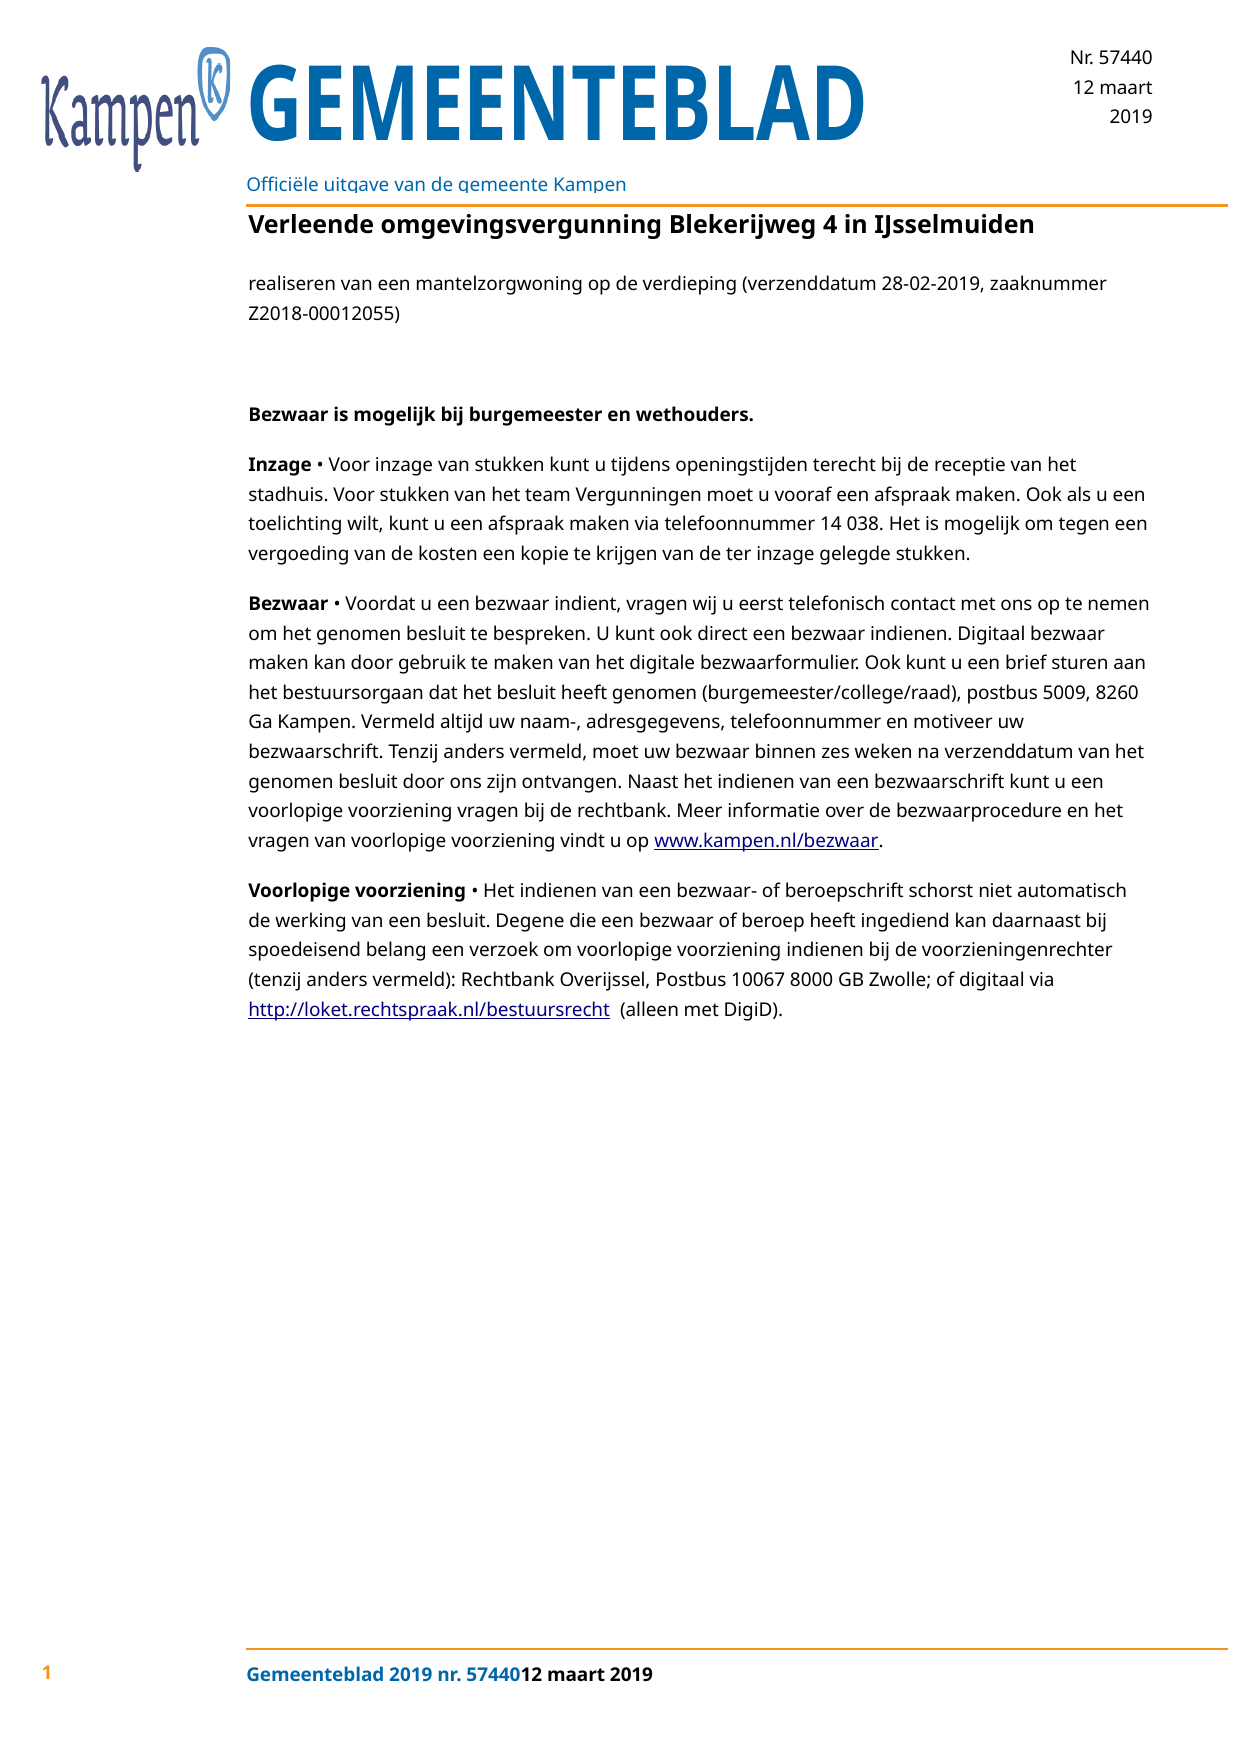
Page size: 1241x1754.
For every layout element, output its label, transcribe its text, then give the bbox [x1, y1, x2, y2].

picture [41, 47, 231, 172]
text Verleende omgevingsvergunning Blekerijweg 4 in IJsselmuiden [248, 207, 1152, 241]
text Bezwaar • Voordat u een bezwaar indient, vragen wij u eerst telefonisch contact met ons op te nemen om het genomen besluit te bespreken. U kunt ook direct een bezwaar indienen. Digitaal bezwaar maken kan door gebruik te maken van het digitale bezwaarformulier. Ook kunt u een brief sturen aan het bestuursorgaan dat het besluit heeft genomen (burgemeester/college/raad), postbus 5009, 8260 Ga Kampen. Vermeld altijd uw naam-, adresgegevens, telefoonnummer en motiveer uw bezwaarschrift. Tenzij anders vermeld, moet uw bezwaar binnen zes weken na verzenddatum van het genomen besluit door ons zijn ontvangen. Naast het indienen van een bezwaarschrift kunt u een voorlopige voorziening vragen bij de rechtbank. Meer informatie over de bezwaarprocedure en het vragen van voorlopige voorziening vindt u op www.kampen.nl/bezwaar. [248, 590, 1152, 853]
text realiseren van een mantelzorgwoning op de verdieping (verzenddatum 28-02-2019, zaaknummer Z2018-00012055) [248, 270, 1152, 326]
text Bezwaar is mogelijk bij burgemeester en wethouders. [248, 401, 1152, 426]
text Voorlopige voorziening • Het indienen van een bezwaar- of beroepschrift schorst niet automatisch de werking van een besluit. Degene die een bezwaar of beroep heeft ingediend kan daarnaast bij spoedeisend belang een verzoek om voorlopige voorziening indienen bij de voorzieningenrechter (tenzij anders vermeld): Rechtbank Overijssel, Postbus 10067 8000 GB Zwolle; of digitaal via http://loket.rechtspraak.nl/bestuursrecht (alleen met DigiD). [248, 877, 1152, 1021]
text Inzage • Voor inzage van stukken kunt u tijdens openingstijden terecht bij de receptie van het stadhuis. Voor stukken van het team Vergunningen moet u vooraf een afspraak maken. Ook als u een toelichting wilt, kunt u een afspraak maken via telefoonnummer 14 038. Het is mogelijk om tegen een vergoeding van de kosten een kopie te krijgen van de ter inzage gelegde stukken. [248, 451, 1152, 566]
